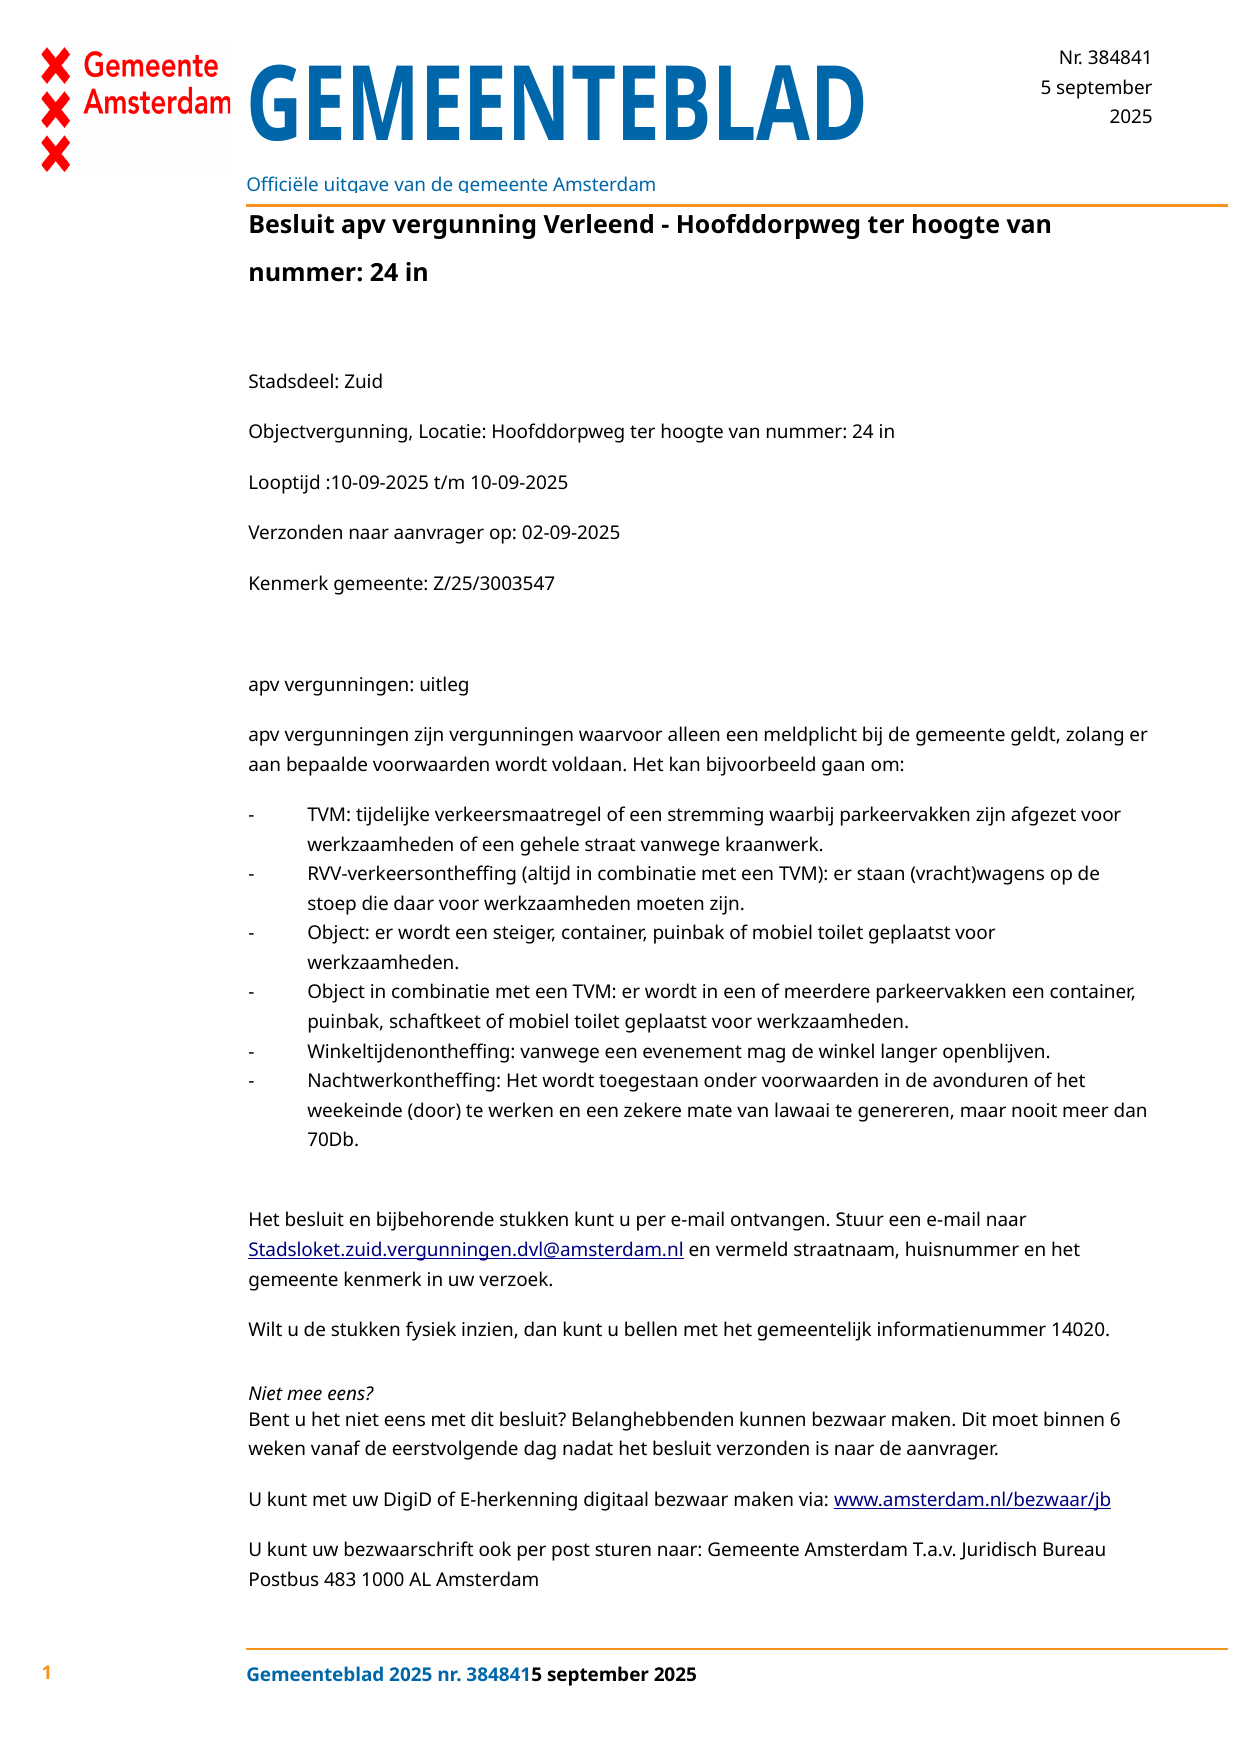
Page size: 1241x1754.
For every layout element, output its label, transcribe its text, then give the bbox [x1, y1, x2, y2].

list Nachtwerkontheffing: Het wordt toegestaan onder voorwaarden in de avonduren of het weekeinde (door) te werken en een zekere mate van lawaai te genereren, maar nooit meer dan 70Db. [248, 1067, 1152, 1152]
text Bent u het niet eens met dit besluit? Belanghebbenden kunnen bezwaar maken. Dit moet binnen 6 weken vanaf de eerstvolgende dag nadat het besluit verzonden is naar de aanvrager. [248, 1406, 1152, 1461]
list Object: er wordt een steiger, container, puinbak of mobiel toilet geplaatst voor werkzaamheden. [248, 919, 1152, 975]
text Niet mee eens? [248, 1380, 1152, 1406]
text Stadsdeel: Zuid [248, 368, 1152, 394]
text Objectvergunning, Locatie: Hoofddorpweg ter hoogte van nummer: 24 in [248, 419, 1152, 444]
text Kenmerk gemeente: Z/25/3003547 [248, 570, 1152, 596]
text Het besluit en bijbehorende stukken kunt u per e-mail ontvangen. Stuur een e-mail naar Stadsloket.zuid.vergunningen.dvl@amsterdam.nl en vermeld straatnaam, huisnummer en het gemeente kenmerk in uw verzoek. [248, 1207, 1152, 1292]
list Winkeltijdenontheffing: vanwege een evenement mag de winkel langer openblijven. [248, 1038, 1152, 1064]
text U kunt uw bezwaarschrift ook per post sturen naar: Gemeente Amsterdam T.a.v. Juridisch Bureau Postbus 483 1000 AL Amsterdam [248, 1536, 1152, 1592]
text Besluit apv vergunning Verleend - Hoofddorpweg ter hoogte van nummer: 24 in [248, 207, 1152, 288]
text apv vergunningen zijn vergunningen waarvoor alleen een meldplicht bij de gemeente geldt, zolang er aan bepaalde voorwaarden wordt voldaan. Het kan bijvoorbeeld gaan om: [248, 721, 1152, 777]
list RVV-verkeersontheffing (altijd in combinatie met een TVM): er staan (vracht)wagens op de stoep die daar voor werkzaamheden moeten zijn. [248, 860, 1152, 916]
text Looptijd :10-09-2025 t/m 10-09-2025 [248, 469, 1152, 495]
picture [41, 47, 231, 172]
text apv vergunningen: uitleg [248, 671, 1152, 697]
text Verzonden naar aanvrager op: 02-09-2025 [248, 519, 1152, 545]
list TVM: tijdelijke verkeersmaatregel of een stremming waarbij parkeervakken zijn afgezet voor werkzaamheden of een gehele straat vanwege kraanwerk. [248, 801, 1152, 857]
text U kunt met uw DigiD of E-herkenning digitaal bezwaar maken via: www.amsterdam.nl/bezwaar/jb [248, 1486, 1152, 1512]
text Wilt u de stukken fysiek inzien, dan kunt u bellen met het gemeentelijk informatienummer 14020. [248, 1316, 1152, 1342]
list Object in combinatie met een TVM: er wordt in een of meerdere parkeervakken een container, puinbak, schaftkeet of mobiel toilet geplaatst voor werkzaamheden. [248, 979, 1152, 1034]
